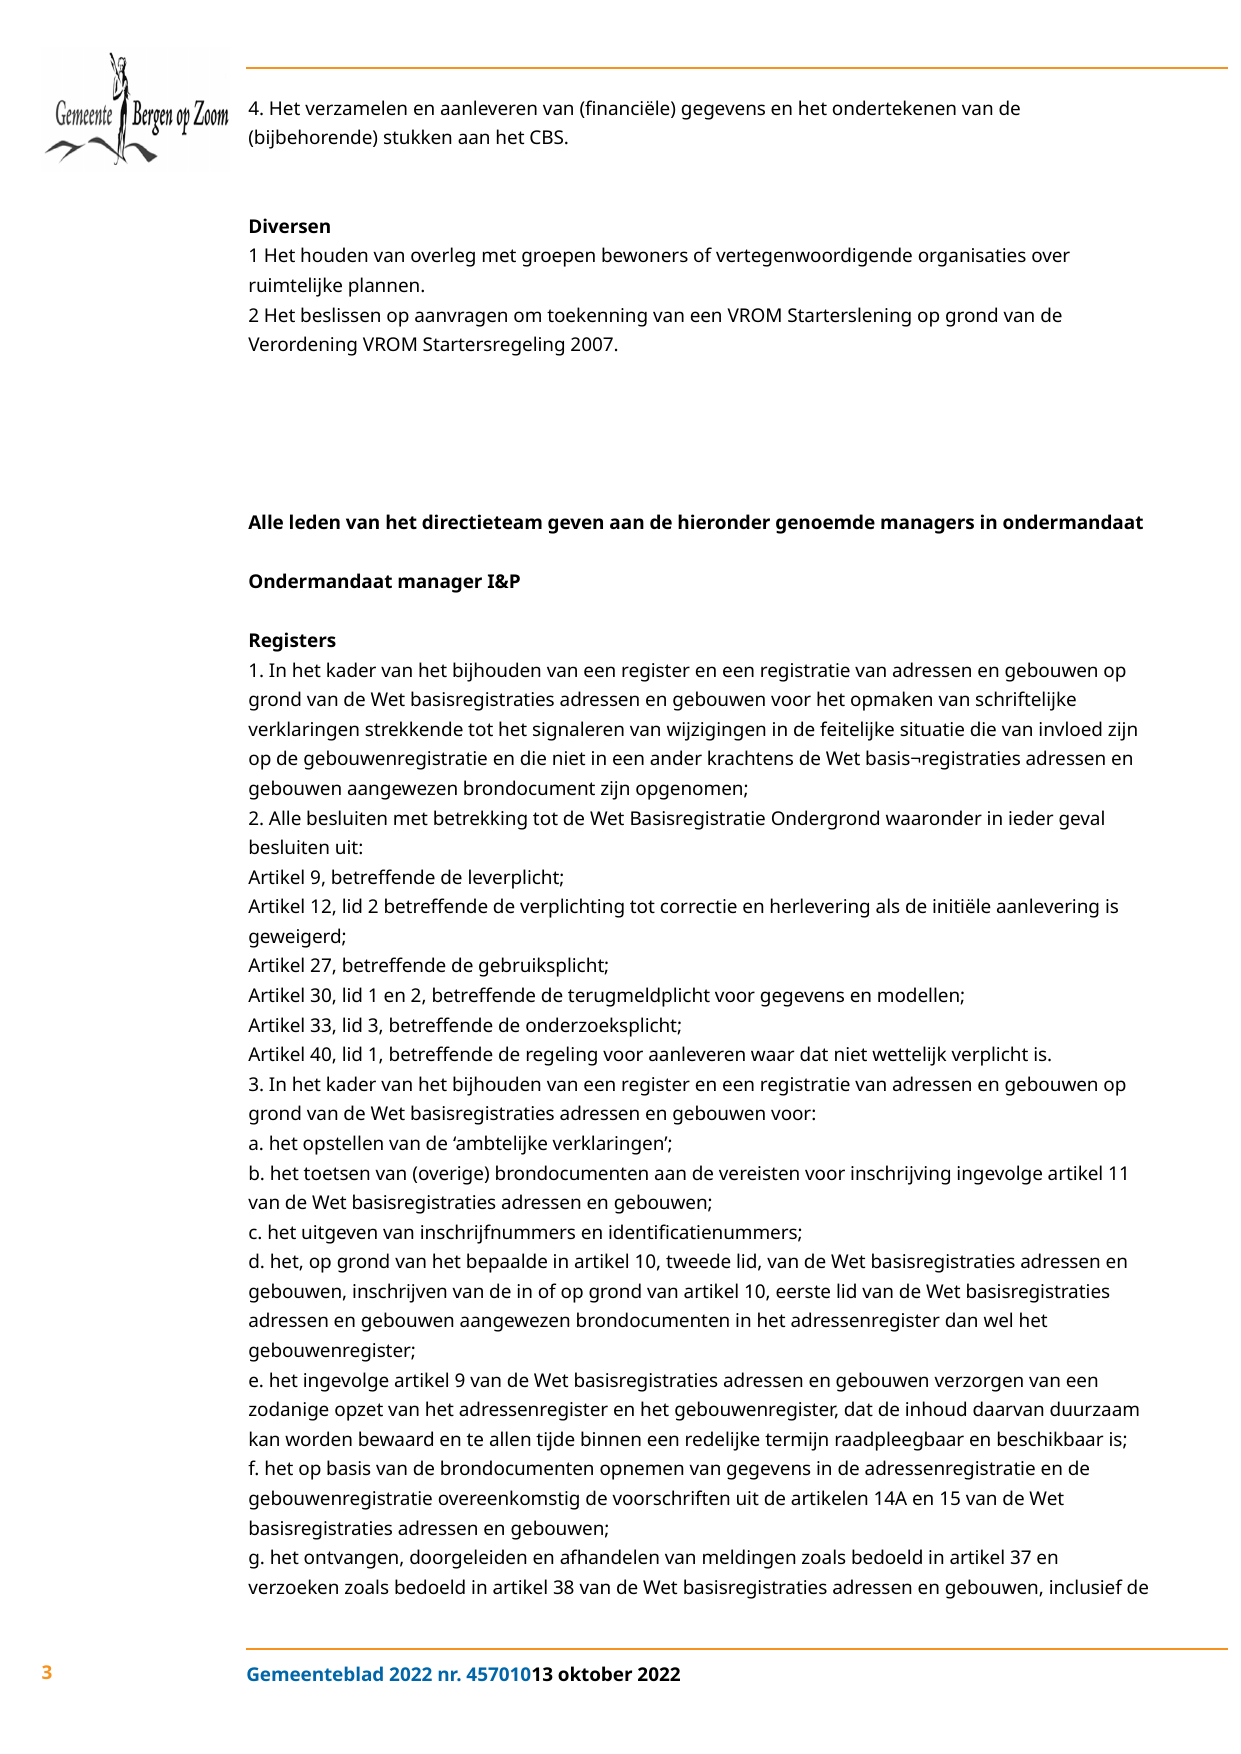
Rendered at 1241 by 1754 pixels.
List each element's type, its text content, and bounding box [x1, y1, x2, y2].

text a. het opstellen van de ‘ambtelijke verklaringen’; [248, 1130, 1152, 1156]
text 1 Het houden van overleg met groepen bewoners of vertegenwoordigende organisaties over ruimtelijke plannen. [248, 243, 1152, 298]
text Artikel 27, betreffende de gebruiksplicht; [248, 953, 1152, 978]
text b. het toetsen van (overige) brondocumenten aan de vereisten voor inschrijving ingevolge artikel 11 van de Wet basisregistraties adressen en gebouwen; [248, 1160, 1152, 1215]
text f. het op basis van de brondocumenten opnemen van gegevens in de adressenregistratie en de gebouwenregistratie overeenkomstig de voorschriften uit de artikelen 14A en 15 van de Wet basisregistraties adressen en gebouwen; [248, 1456, 1152, 1541]
text Ondermandaat manager I&P [248, 568, 1152, 594]
text 2. Alle besluiten met betrekking tot de Wet Basisregistratie Ondergrond waaronder in ieder geval besluiten uit: [248, 805, 1152, 860]
text Registers [248, 627, 1152, 653]
text c. het uitgeven van inschrijfnummers en identificatienummers; [248, 1219, 1152, 1245]
text Diversen [248, 213, 1152, 239]
text Artikel 12, lid 2 betreffende de verplichting tot correctie en herlevering als de initiële aanlevering is geweigerd; [248, 893, 1152, 949]
text g. het ontvangen, doorgeleiden en afhandelen van meldingen zoals bedoeld in artikel 37 en verzoeken zoals bedoeld in artikel 38 van de Wet basisregistraties adressen en gebouwen, inclusief de [248, 1544, 1152, 1600]
text Artikel 30, lid 1 en 2, betreffende de terugmeldplicht voor gegevens en modellen; [248, 982, 1152, 1008]
text 2 Het beslissen op aanvragen om toekenning van een VROM Starterslening op grond van de Verordening VROM Startersregeling 2007. [248, 302, 1152, 357]
picture [41, 47, 231, 172]
text Artikel 40, lid 1, betreffende de regeling voor aanleveren waar dat niet wettelijk verplicht is. [248, 1041, 1152, 1067]
text 3. In het kader van het bijhouden van een register en een registratie van adressen en gebouwen op grond van de Wet basisregistraties adressen en gebouwen voor: [248, 1071, 1152, 1126]
text e. het ingevolge artikel 9 van de Wet basisregistraties adressen en gebouwen verzorgen van een zodanige opzet van het adressenregister en het gebouwenregister, dat de inhoud daarvan duurzaam kan worden bewaard en te allen tijde binnen een redelijke termijn raadpleegbaar en beschikbaar is; [248, 1367, 1152, 1452]
text Artikel 9, betreffende de leverplicht; [248, 864, 1152, 890]
text 1. In het kader van het bijhouden van een register en een registratie van adressen en gebouwen op grond van de Wet basisregistraties adressen en gebouwen voor het opmaken van schriftelijke verklaringen strekkende tot het signaleren van wijzigingen in de feitelijke situatie die van invloed zijn op de gebouwenregistratie en die niet in een ander krachtens de Wet basis¬registraties adressen en gebouwen aangewezen brondocument zijn opgenomen; [248, 657, 1152, 801]
text d. het, op grond van het bepaalde in artikel 10, tweede lid, van de Wet basisregistraties adressen en gebouwen, inschrijven van de in of op grond van artikel 10, eerste lid van de Wet basisregistraties adressen en gebouwen aangewezen brondocumenten in het adressenregister dan wel het gebouwenregister; [248, 1248, 1152, 1363]
text 4. Het verzamelen en aanleveren van (financiële) gegevens en het ondertekenen van de (bijbehorende) stukken aan het CBS. [248, 95, 1152, 150]
text Artikel 33, lid 3, betreffende de onderzoeksplicht; [248, 1012, 1152, 1038]
text Alle leden van het directieteam geven aan de hieronder genoemde managers in ondermandaat [248, 509, 1152, 535]
